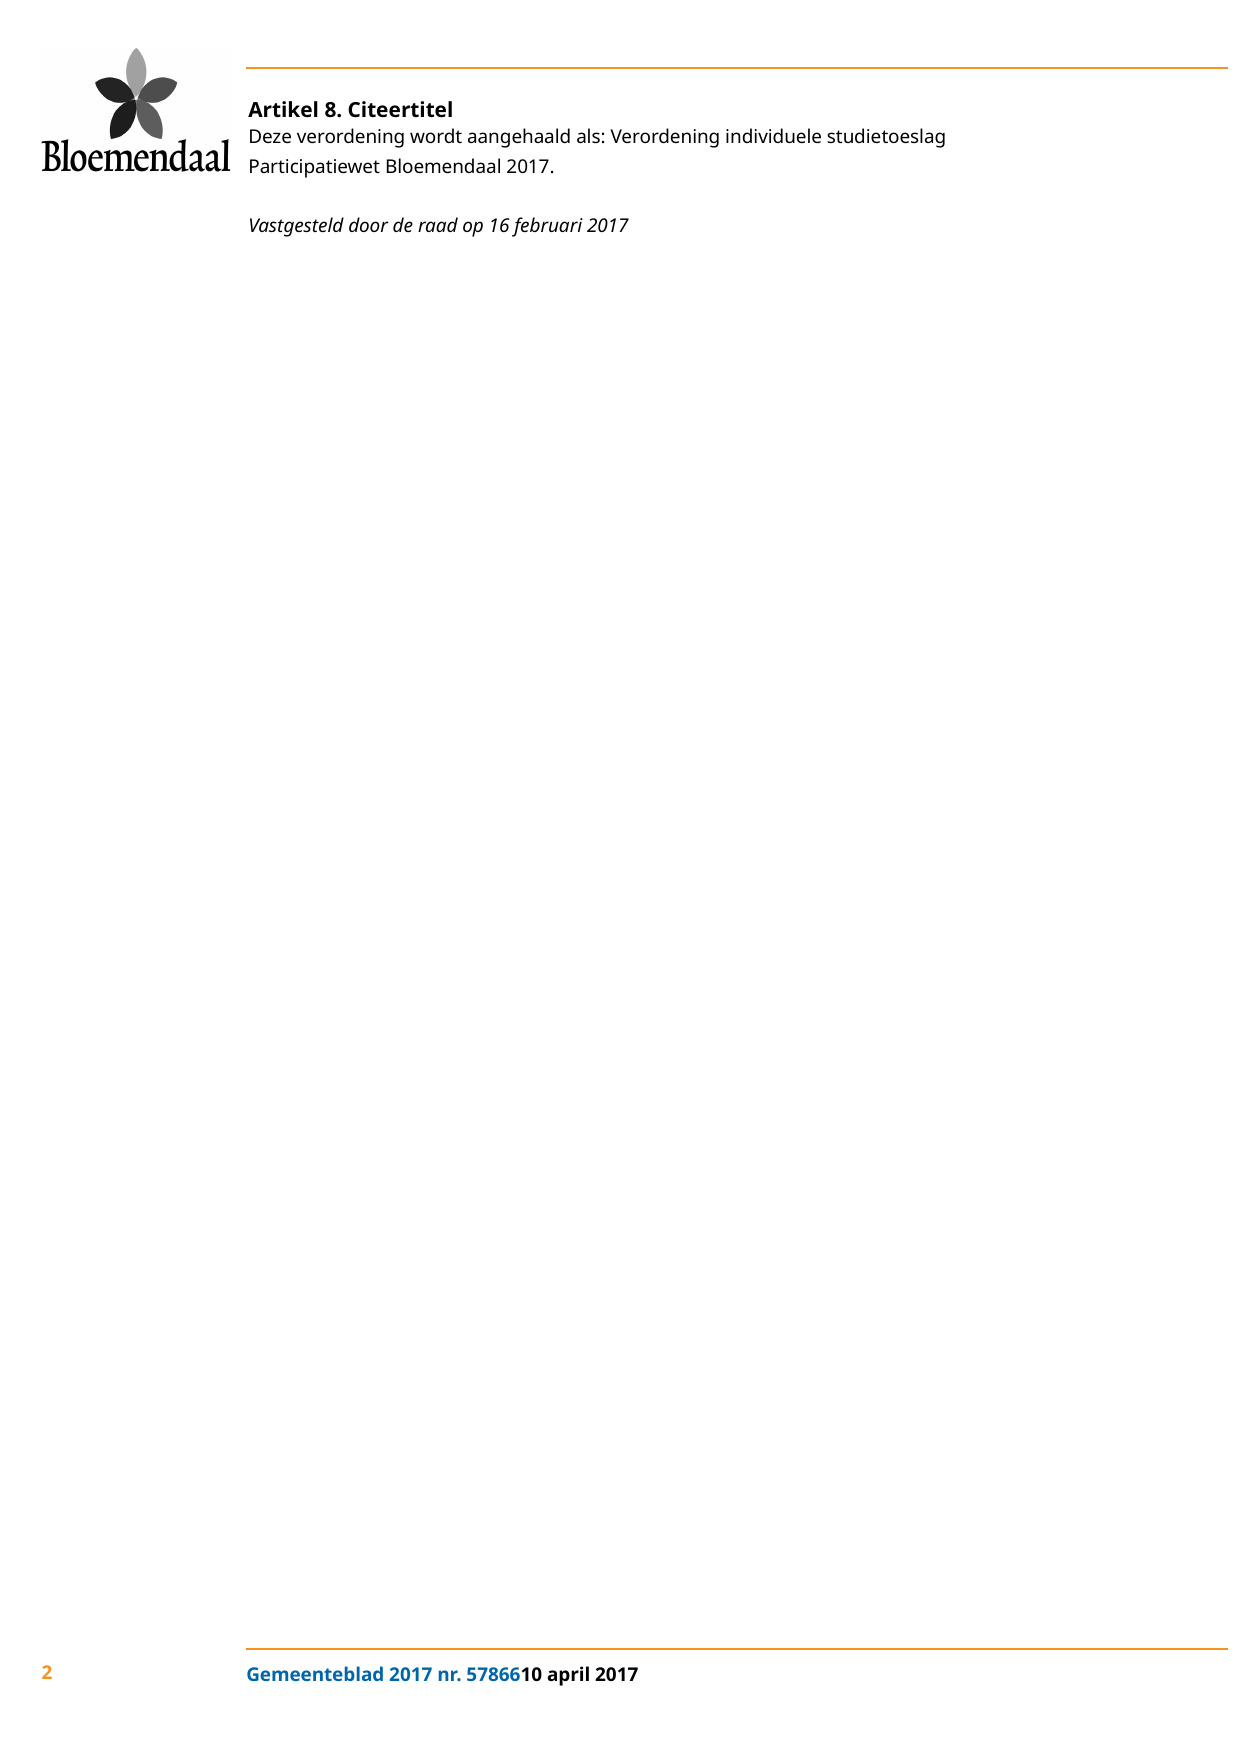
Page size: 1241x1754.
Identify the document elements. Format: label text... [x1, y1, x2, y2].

text Deze verordening wordt aangehaald als: Verordening individuele studietoeslag Participatiewet Bloemendaal 2017. [248, 123, 1152, 178]
text Vastgesteld door de raad op 16 februari 2017 [248, 212, 1152, 238]
text Artikel 8. Citeertitel [248, 95, 1152, 123]
picture [41, 47, 231, 172]
